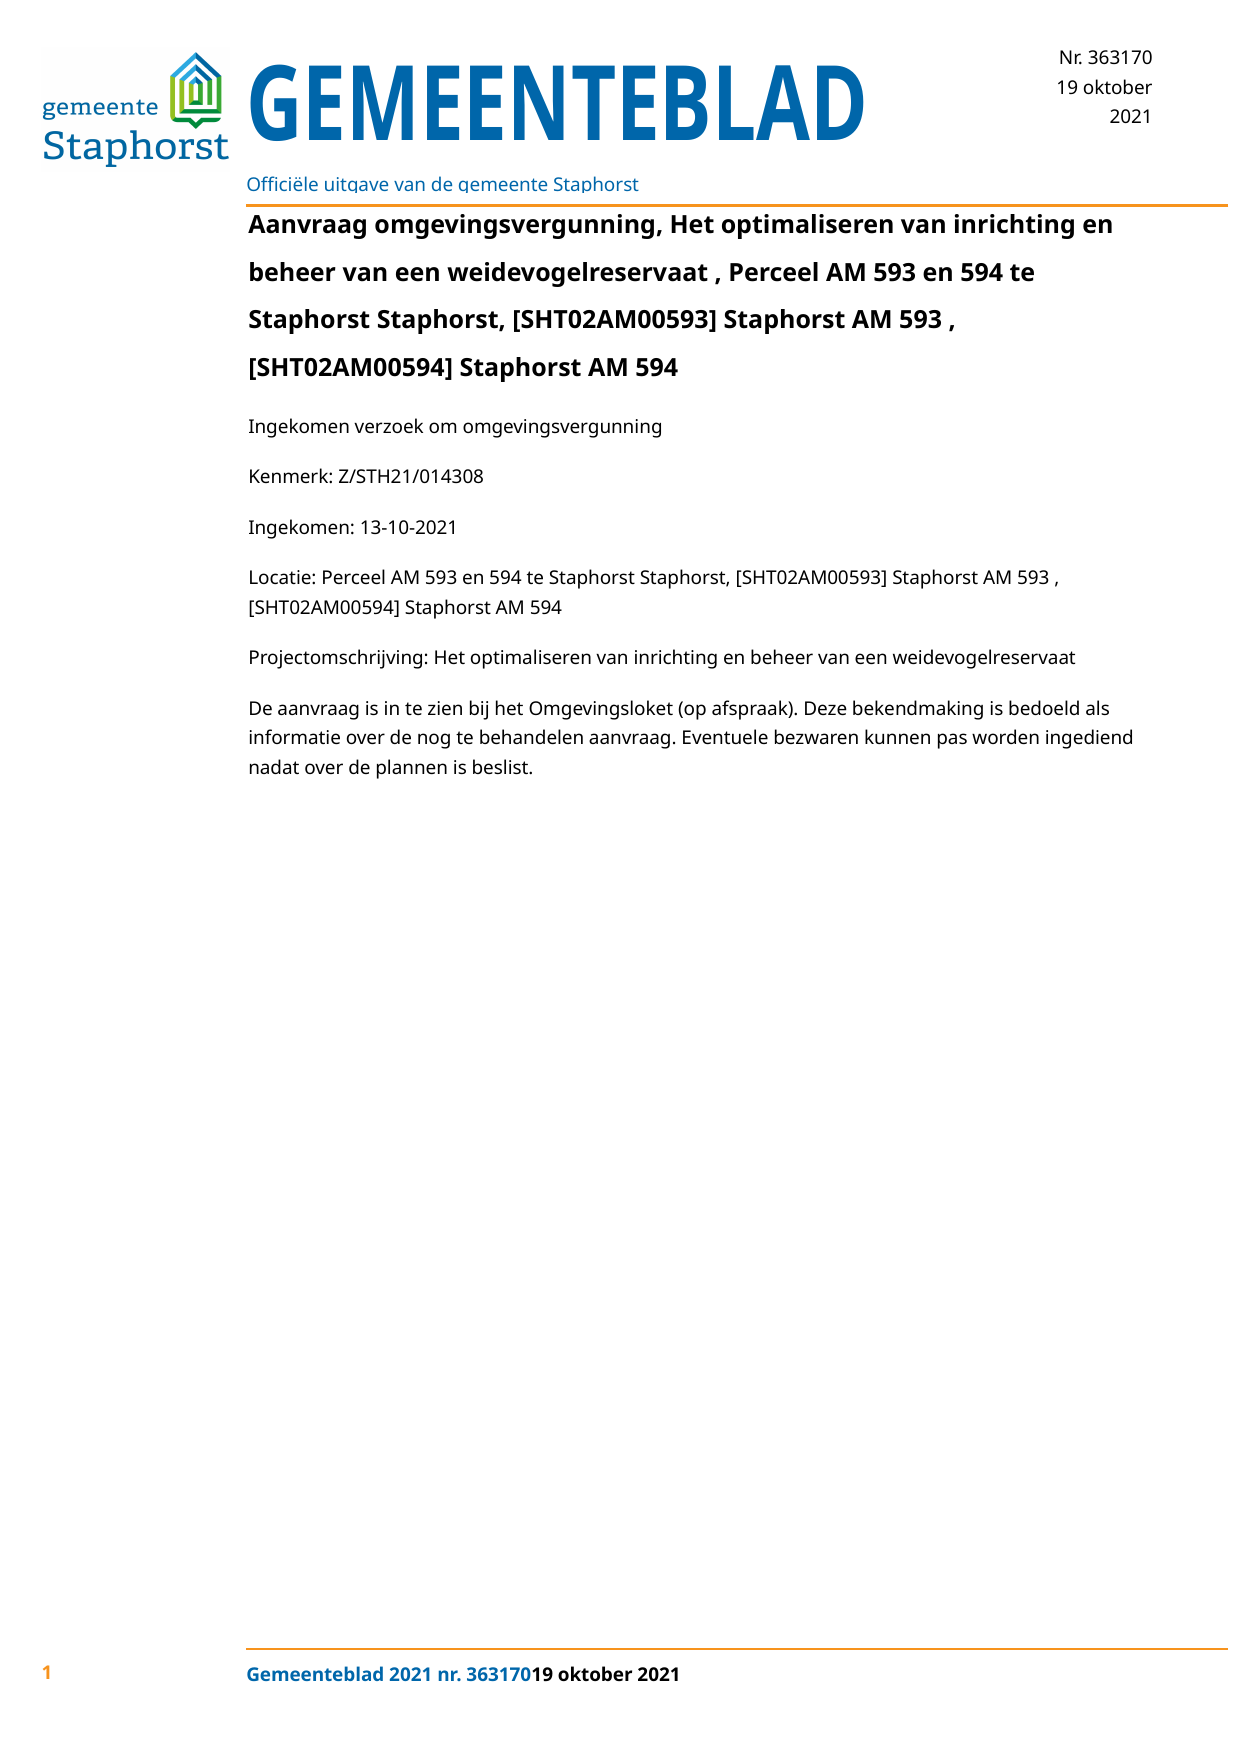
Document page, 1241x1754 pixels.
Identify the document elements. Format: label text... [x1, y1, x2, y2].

text Ingekomen verzoek om omgevingsvergunning [248, 413, 1152, 439]
text Ingekomen: 13-10-2021 [248, 514, 1152, 540]
text Aanvraag omgevingsvergunning, Het optimaliseren van inrichting en beheer van een weidevogelreservaat , Perceel AM 593 en 594 te Staphorst Staphorst, [SHT02AM00593] Staphorst AM 593 , [SHT02AM00594] Staphorst AM 594 [248, 207, 1152, 384]
text De aanvraag is in te zien bij het Omgevingsloket (op afspraak). Deze bekendmaking is bedoeld als informatie over de nog te behandelen aanvraag. Eventuele bezwaren kunnen pas worden ingediend nadat over de plannen is beslist. [248, 695, 1152, 780]
text Locatie: Perceel AM 593 en 594 te Staphorst Staphorst, [SHT02AM00593] Staphorst AM 593 , [SHT02AM00594] Staphorst AM 594 [248, 564, 1152, 620]
picture [41, 47, 231, 172]
text Projectomschrijving: Het optimaliseren van inrichting en beheer van een weidevogelreservaat [248, 644, 1152, 670]
text Kenmerk: Z/STH21/014308 [248, 463, 1152, 489]
